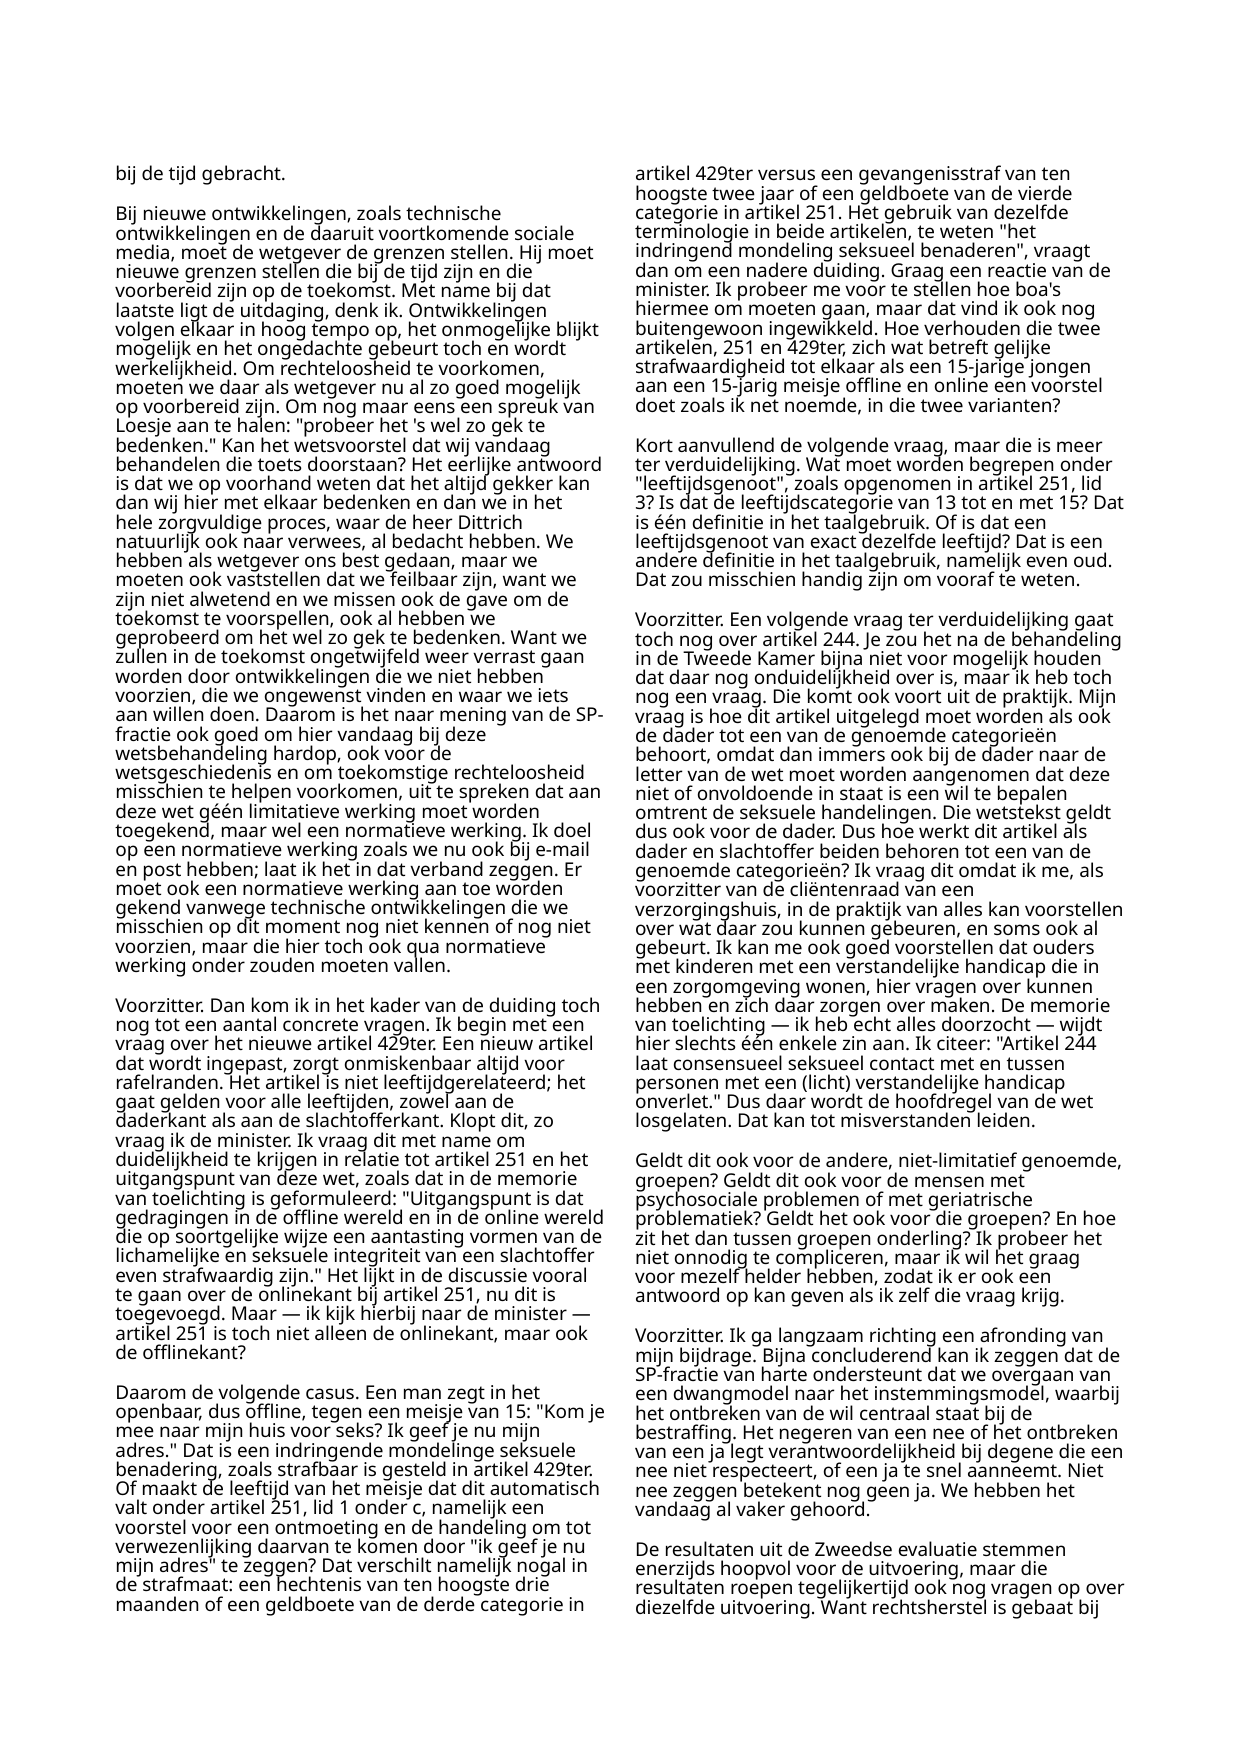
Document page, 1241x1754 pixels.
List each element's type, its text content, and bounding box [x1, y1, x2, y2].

text bij de tijd gebracht. [115, 165, 605, 184]
text Geldt dit ook voor de andere, niet-limitatief genoemde, groepen? Geldt dit ook voor de mensen met psychosociale problemen of met geriatrische problematiek? Geldt het ook voor die groepen? En hoe zit het dan tussen groepen onderling? Ik probeer het niet onnodig te compliceren, maar ik wil het graag voor mezelf helder hebben, zodat ik er ook een antwoord op kan geven als ik zelf die vraag krijg. [635, 1152, 1125, 1307]
text Bij nieuwe ontwikkelingen, zoals technische ontwikkelingen en de daaruit voortkomende sociale media, moet de wetgever de grenzen stellen. Hij moet nieuwe grenzen stellen die bij de tijd zijn en die voorbereid zijn op de toekomst. Met name bij dat laatste ligt de uitdaging, denk ik. Ontwikkelingen volgen elkaar in hoog tempo op, het onmogelijke blijkt mogelijk en het ongedachte gebeurt toch en wordt werkelijkheid. Om rechteloosheid te voorkomen, moeten we daar als wetgever nu al zo goed mogelijk op voorbereid zijn. Om nog maar eens een spreuk van Loesje aan te halen: "probeer het 's wel zo gek te bedenken." Kan het wetsvoorstel dat wij vandaag behandelen die toets doorstaan? Het eerlijke antwoord is dat we op voorhand weten dat het altijd gekker kan dan wij hier met elkaar bedenken en dan we in het hele zorgvuldige proces, waar de heer Dittrich natuurlijk ook naar verwees, al bedacht hebben. We hebben als wetgever ons best gedaan, maar we moeten ook vaststellen dat we feilbaar zijn, want we zijn niet alwetend en we missen ook de gave om de toekomst te voorspellen, ook al hebben we geprobeerd om het wel zo gek te bedenken. Want we zullen in de toekomst ongetwijfeld weer verrast gaan worden door ontwikkelingen die we niet hebben voorzien, die we ongewenst vinden en waar we iets aan willen doen. Daarom is het naar mening van de SP-fractie ook goed om hier vandaag bij deze wetsbehandeling hardop, ook voor de wetsgeschiedenis en om toekomstige rechteloosheid misschien te helpen voorkomen, uit te spreken dat aan deze wet géén limitatieve werking moet worden toegekend, maar wel een normatieve werking. Ik doel op een normatieve werking zoals we nu ook bij e-mail en post hebben; laat ik het in dat verband zeggen. Er moet ook een normatieve werking aan toe worden gekend vanwege technische ontwikkelingen die we misschien op dit moment nog niet kennen of nog niet voorzien, maar die hier toch ook qua normatieve werking onder zouden moeten vallen. [115, 205, 605, 976]
text Voorzitter. Ik ga langzaam richting een afronding van mijn bijdrage. Bijna concluderend kan ik zeggen dat de SP-fractie van harte ondersteunt dat we overgaan van een dwangmodel naar het instemmingsmodel, waarbij het ontbreken van de wil centraal staat bij de bestraffing. Het negeren van een nee of het ontbreken van een ja legt verantwoordelijkheid bij degene die een nee niet respecteert, of een ja te snel aanneemt. Niet nee zeggen betekent nog geen ja. We hebben het vandaag al vaker gehoord. [635, 1327, 1125, 1520]
text Daarom de volgende casus. Een man zegt in het openbaar, dus offline, tegen een meisje van 15: "Kom je mee naar mijn huis voor seks? Ik geef je nu mijn adres." Dat is een indringende mondelinge seksuele benadering, zoals strafbaar is gesteld in artikel 429ter. Of maakt de leeftijd van het meisje dat dit automatisch valt onder artikel 251, lid 1 onder c, namelijk een voorstel voor een ontmoeting en de handeling om tot verwezenlijking daarvan te komen door "ik geef je nu mijn adres" te zeggen? Dat verschilt namelijk nogal in de strafmaat: een hechtenis van ten hoogste drie maanden of een geldboete van de derde categorie in [115, 1384, 605, 1615]
text De resultaten uit de Zweedse evaluatie stemmen enerzijds hoopvol voor de uitvoering, maar die resultaten roepen tegelijkertijd ook nog vragen op over diezelfde uitvoering. Want rechtsherstel is gebaat bij [635, 1541, 1125, 1618]
text Voorzitter. Een volgende vraag ter verduidelijking gaat toch nog over artikel 244. Je zou het na de behandeling in de Tweede Kamer bijna niet voor mogelijk houden dat daar nog onduidelijkheid over is, maar ik heb toch nog een vraag. Die komt ook voort uit de praktijk. Mijn vraag is hoe dit artikel uitgelegd moet worden als ook de dader tot een van de genoemde categorieën behoort, omdat dan immers ook bij de dader naar de letter van de wet moet worden aangenomen dat deze niet of onvoldoende in staat is een wil te bepalen omtrent de seksuele handelingen. Die wetstekst geldt dus ook voor de dader. Dus hoe werkt dit artikel als dader en slachtoffer beiden behoren tot een van de genoemde categorieën? Ik vraag dit omdat ik me, als voorzitter van de cliëntenraad van een verzorgingshuis, in de praktijk van alles kan voorstellen over wat daar zou kunnen gebeuren, en soms ook al gebeurt. Ik kan me ook goed voorstellen dat ouders met kinderen met een verstandelijke handicap die in een zorgomgeving wonen, hier vragen over kunnen hebben en zich daar zorgen over maken. De memorie van toelichting — ik heb echt alles doorzocht — wijdt hier slechts één enkele zin aan. Ik citeer: "Artikel 244 laat consensueel seksueel contact met en tussen personen met een (licht) verstandelijke handicap onverlet." Dus daar wordt de hoofdregel van de wet losgelaten. Dat kan tot misverstanden leiden. [635, 611, 1125, 1132]
text Kort aanvullend de volgende vraag, maar die is meer ter verduidelijking. Wat moet worden begrepen onder "leeftijdsgenoot", zoals opgenomen in artikel 251, lid 3? Is dat de leeftijdscategorie van 13 tot en met 15? Dat is één definitie in het taalgebruik. Of is dat een leeftijdsgenoot van exact dezelfde leeftijd? Dat is een andere definitie in het taalgebruik, namelijk even oud. Dat zou misschien handig zijn om vooraf te weten. [635, 437, 1125, 591]
text artikel 429ter versus een gevangenisstraf van ten hoogste twee jaar of een geldboete van de vierde categorie in artikel 251. Het gebruik van dezelfde terminologie in beide artikelen, te weten "het indringend mondeling seksueel benaderen", vraagt dan om een nadere duiding. Graag een reactie van de minister. Ik probeer me voor te stellen hoe boa's hiermee om moeten gaan, maar dat vind ik ook nog buitengewoon ingewikkeld. Hoe verhouden die twee artikelen, 251 en 429ter, zich wat betreft gelijke strafwaardigheid tot elkaar als een 15-jarige jongen aan een 15-jarig meisje offline en online een voorstel doet zoals ik net noemde, in die twee varianten? [635, 165, 1125, 416]
text Voorzitter. Dan kom ik in het kader van de duiding toch nog tot een aantal concrete vragen. Ik begin met een vraag over het nieuwe artikel 429ter. Een nieuw artikel dat wordt ingepast, zorgt onmiskenbaar altijd voor rafelranden. Het artikel is niet leeftijdgerelateerd; het gaat gelden voor alle leeftijden, zowel aan de daderkant als aan de slachtofferkant. Klopt dit, zo vraag ik de minister. Ik vraag dit met name om duidelijkheid te krijgen in relatie tot artikel 251 en het uitgangspunt van deze wet, zoals dat in de memorie van toelichting is geformuleerd: "Uitgangspunt is dat gedragingen in de offline wereld en in de online wereld die op soortgelijke wijze een aantasting vormen van de lichamelijke en seksuele integriteit van een slachtoffer even strafwaardig zijn." Het lijkt in de discussie vooral te gaan over de onlinekant bij artikel 251, nu dit is toegevoegd. Maar — ik kijk hierbij naar de minister — artikel 251 is toch niet alleen de onlinekant, maar ook de offlinekant? [115, 997, 605, 1363]
